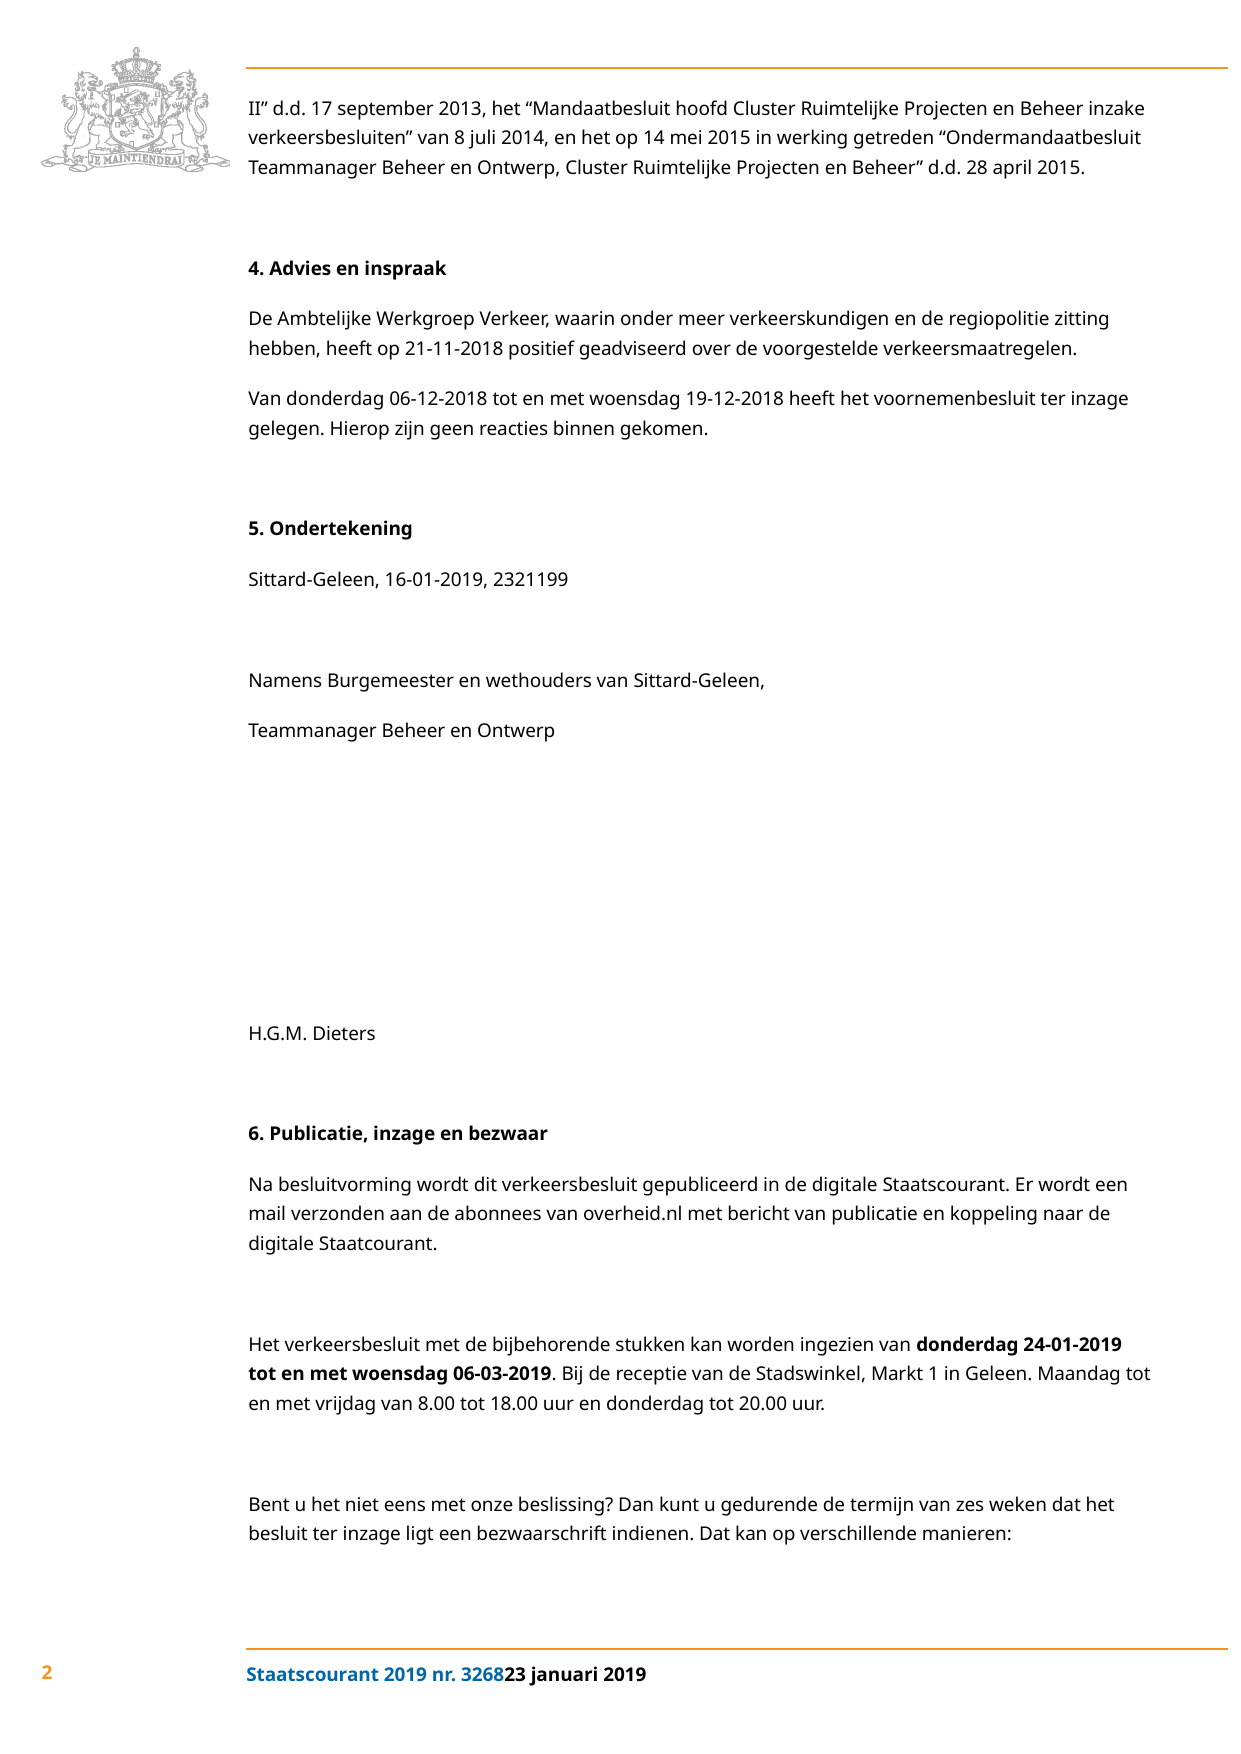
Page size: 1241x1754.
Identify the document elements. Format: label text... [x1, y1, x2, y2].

text Na besluitvorming wordt dit verkeersbesluit gepubliceerd in de digitale Staatscourant. Er wordt een mail verzonden aan de abonnees van overheid.nl met bericht van publicatie en koppeling naar de digitale Staatcourant. [248, 1171, 1152, 1256]
picture [41, 47, 231, 172]
text Namens Burgemeester en wethouders van Sittard-Geleen, [248, 667, 1152, 693]
text Sittard-Geleen, 16-01-2019, 2321199 [248, 566, 1152, 592]
text II” d.d. 17 september 2013, het “Mandaatbesluit hoofd Cluster Ruimtelijke Projecten en Beheer inzake verkeersbesluiten” van 8 juli 2014, en het op 14 mei 2015 in werking getreden “Ondermandaatbesluit Teammanager Beheer en Ontwerp, Cluster Ruimtelijke Projecten en Beheer” d.d. 28 april 2015. [248, 95, 1152, 180]
text De Ambtelijke Werkgroep Verkeer, waarin onder meer verkeerskundigen en de regiopolitie zitting hebben, heeft op 21-11-2018 positief geadviseerd over de voorgestelde verkeersmaatregelen. [248, 305, 1152, 361]
text Teammanager Beheer en Ontwerp [248, 717, 1152, 743]
text Het verkeersbesluit met de bijbehorende stukken kan worden ingezien van donderdag 24-01-2019 tot en met woensdag 06-03-2019. Bij de receptie van de Stadswinkel, Markt 1 in Geleen. Maandag tot en met vrijdag van 8.00 tot 18.00 uur en donderdag tot 20.00 uur. [248, 1331, 1152, 1416]
text 4. Advies en inspraak [248, 255, 1152, 281]
text Van donderdag 06-12-2018 tot en met woensdag 19-12-2018 heeft het voornemenbesluit ter inzage gelegen. Hierop zijn geen reacties binnen gekomen. [248, 385, 1152, 441]
text 6. Publicatie, inzage en bezwaar [248, 1121, 1152, 1146]
text H.G.M. Dieters [248, 1020, 1152, 1046]
text Bent u het niet eens met onze beslissing? Dan kunt u gedurende de termijn van zes weken dat het besluit ter inzage ligt een bezwaarschrift indienen. Dat kan op verschillende manieren: [248, 1491, 1152, 1546]
text 5. Ondertekening [248, 516, 1152, 541]
